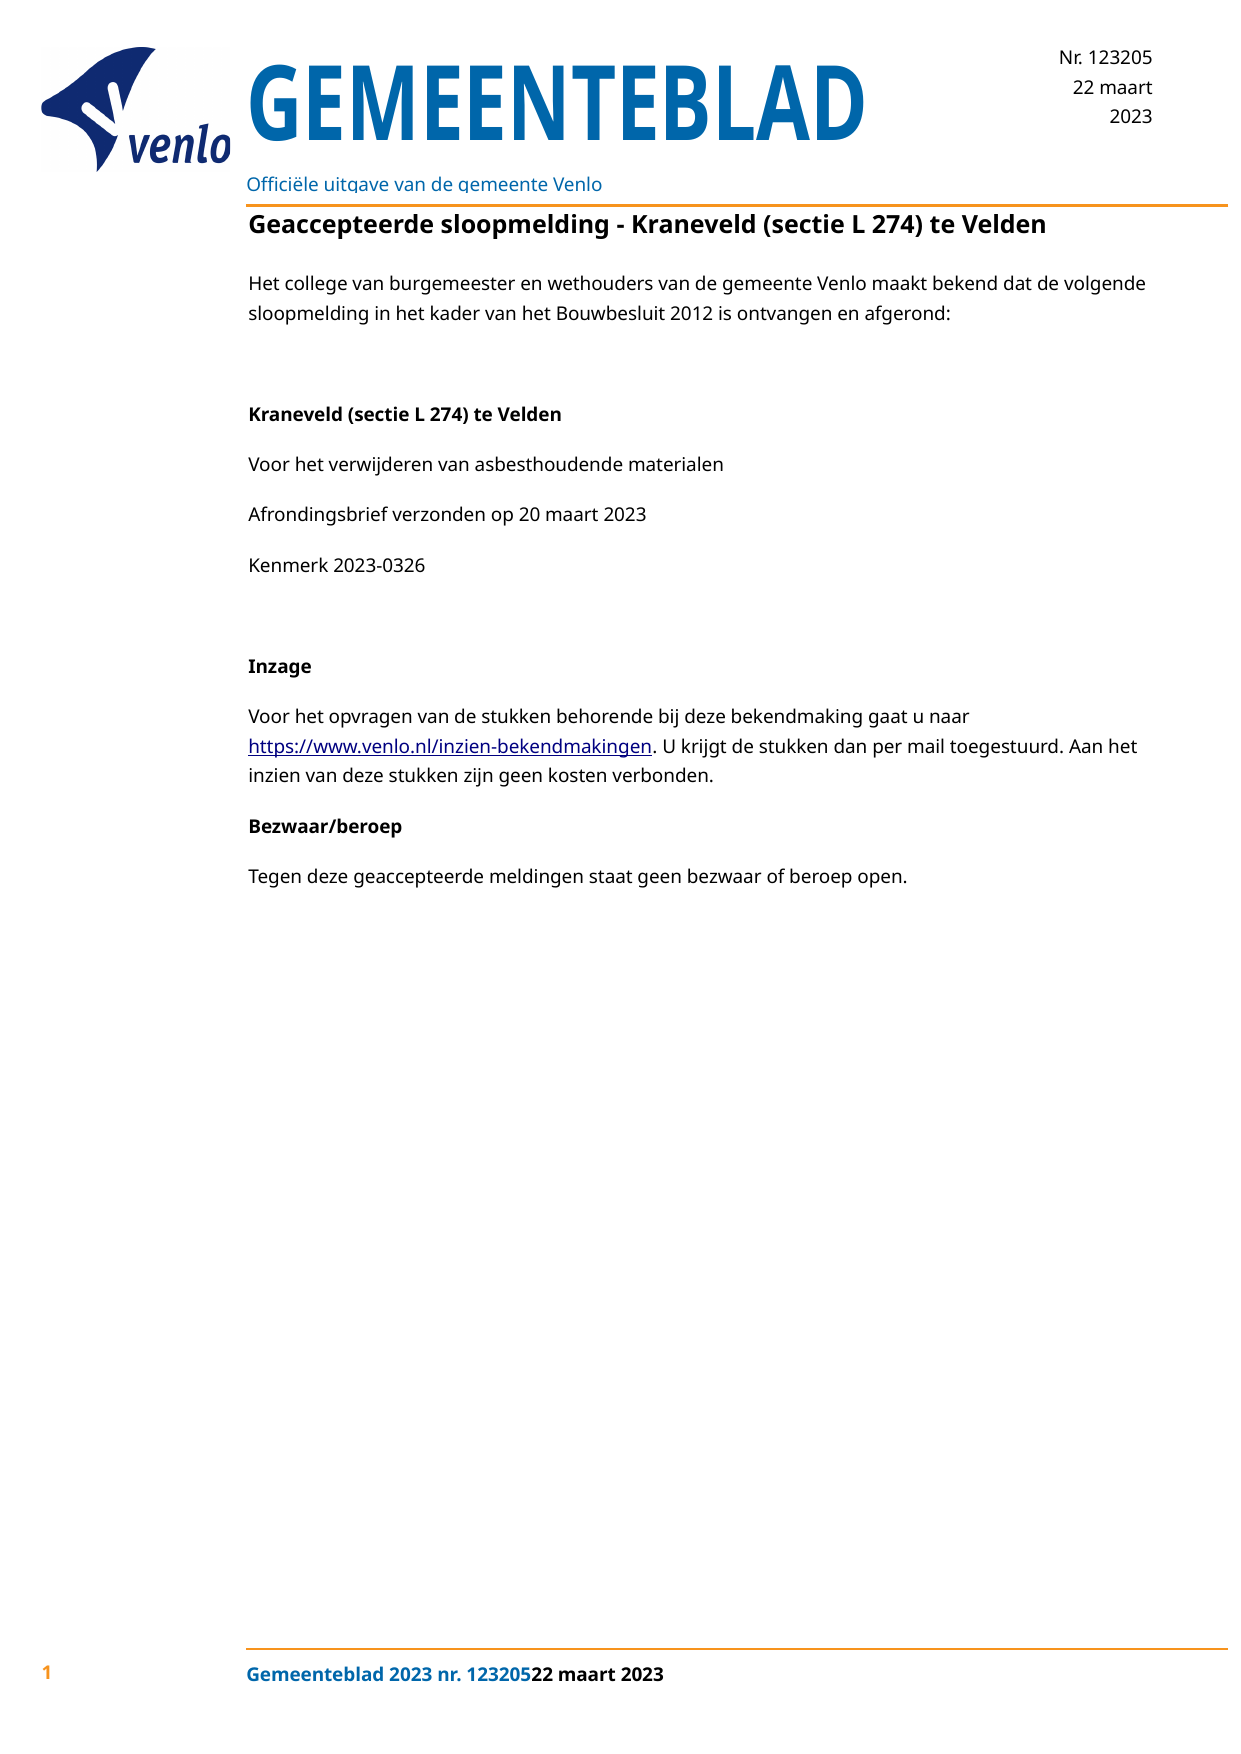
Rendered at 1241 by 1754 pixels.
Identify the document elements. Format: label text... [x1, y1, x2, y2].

text Geaccepteerde sloopmelding - Kraneveld (sectie L 274) te Velden [248, 207, 1152, 241]
text Afrondingsbrief verzonden op 20 maart 2023 [248, 502, 1152, 527]
text Bezwaar/beroep [248, 813, 1152, 838]
text Het college van burgemeester en wethouders van de gemeente Venlo maakt bekend dat de volgende sloopmelding in het kader van het Bouwbesluit 2012 is ontvangen en afgerond: [248, 270, 1152, 326]
text Tegen deze geaccepteerde meldingen staat geen bezwaar of beroep open. [248, 863, 1152, 889]
text Voor het opvragen van de stukken behorende bij deze bekendmaking gaat u naar https://www.venlo.nl/inzien-bekendmakingen. U krijgt de stukken dan per mail toegestuurd. Aan het inzien van deze stukken zijn geen kosten verbonden. [248, 703, 1152, 788]
text Inzage [248, 653, 1152, 678]
text Kraneveld (sectie L 274) te Velden [248, 401, 1152, 426]
text Voor het verwijderen van asbesthoudende materialen [248, 451, 1152, 477]
text Kenmerk 2023-0326 [248, 552, 1152, 578]
picture [41, 47, 231, 172]
